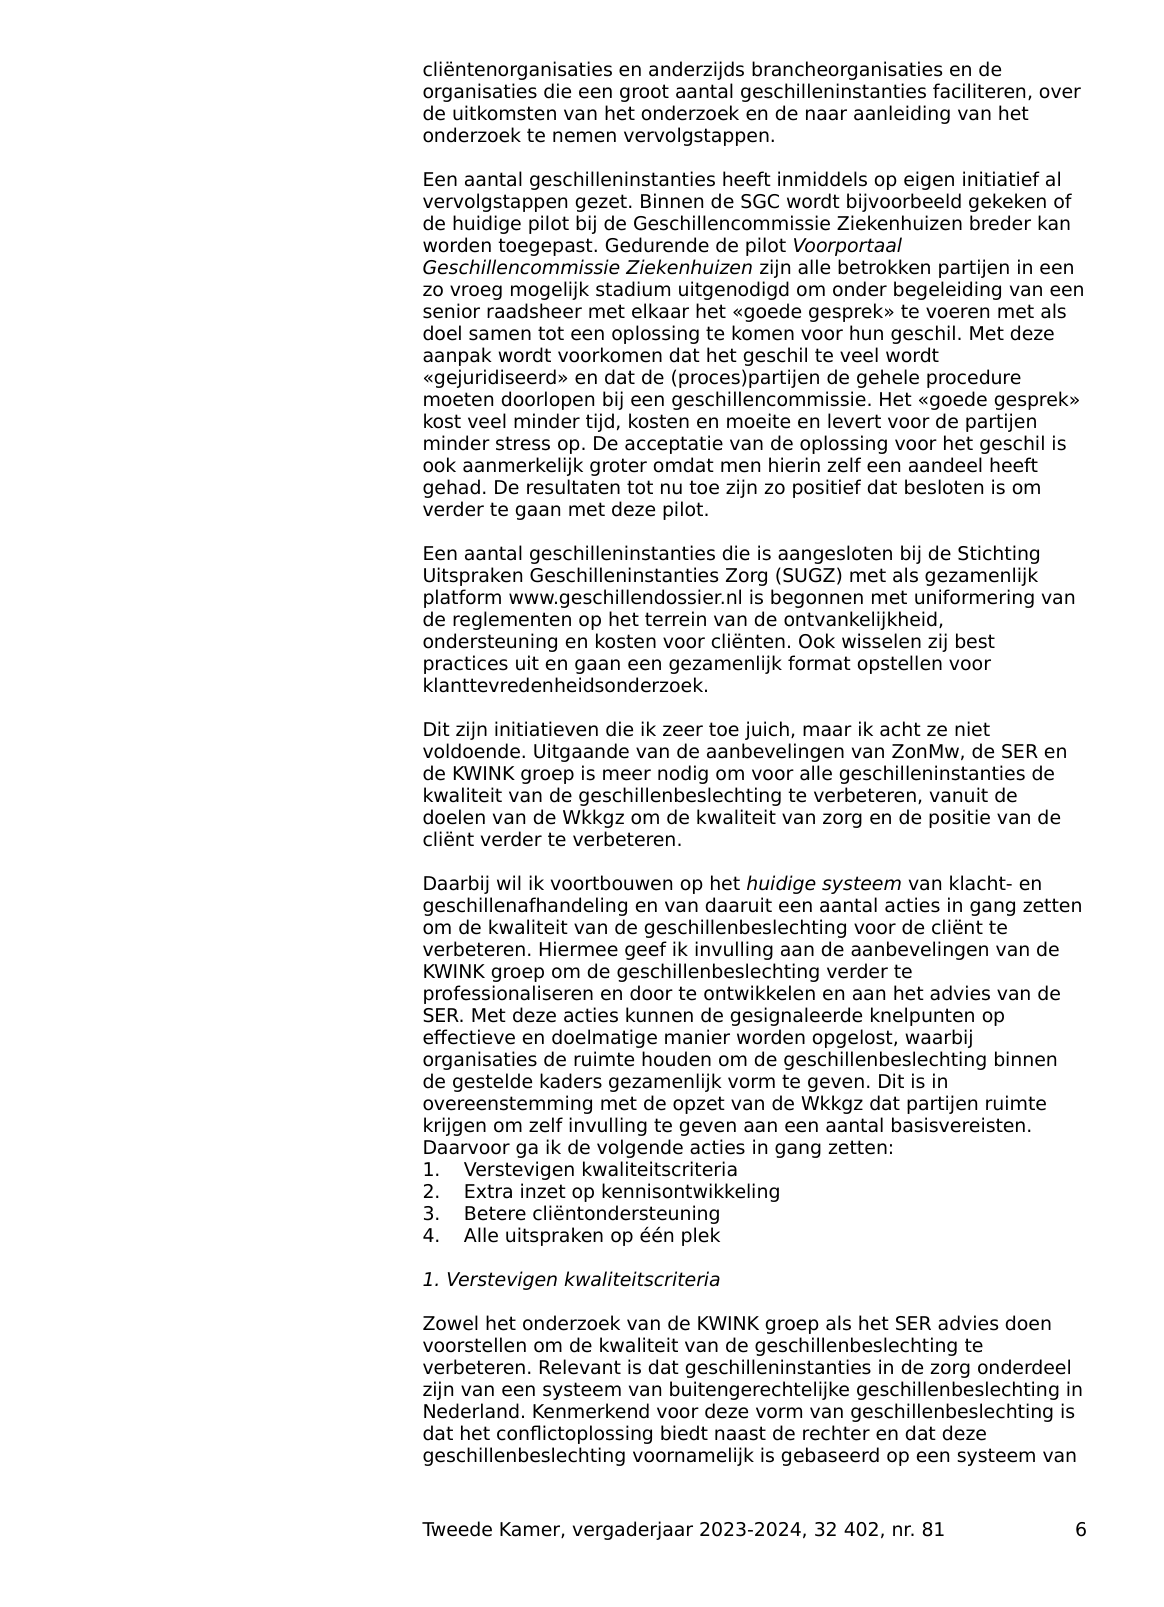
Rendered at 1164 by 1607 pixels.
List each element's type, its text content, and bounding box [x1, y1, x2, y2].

text Dit zijn initiatieven die ik zeer toe juich, maar ik acht ze niet voldoende. Uitgaande van de aanbevelingen van ZonMw, de SER en de KWINK groep is meer nodig om voor alle geschilleninstanties de kwaliteit van de geschillenbeslechting te verbeteren, vanuit de doelen van de Wkkgz om de kwaliteit van zorg en de positie van de cliënt verder te verbeteren. [422, 719, 1087, 851]
text cliëntenorganisaties en anderzijds brancheorganisaties en de organisaties die een groot aantal geschilleninstanties faciliteren, over de uitkomsten van het onderzoek en de naar aanleiding van het onderzoek te nemen vervolgstappen. [422, 59, 1087, 147]
text Een aantal geschilleninstanties die is aangesloten bij de Stichting Uitspraken Geschilleninstanties Zorg (SUGZ) met als gezamenlijk platform www.geschillendossier.nl is begonnen met uniformering van de reglementen op het terrein van de ontvankelijkheid, ondersteuning en kosten voor cliënten. Ook wisselen zij best practices uit en gaan een gezamenlijk format opstellen voor klanttevredenheidsonderzoek. [422, 543, 1087, 697]
text Een aantal geschilleninstanties heeft inmiddels op eigen initiatief al vervolgstappen gezet. Binnen de SGC wordt bijvoorbeeld gekeken of de huidige pilot bij de Geschillencommissie Ziekenhuizen breder kan worden toegepast. Gedurende de pilot Voorportaal Geschillencommissie Ziekenhuizen zijn alle betrokken partijen in een zo vroeg mogelijk stadium uitgenodigd om onder begeleiding van een senior raadsheer met elkaar het «goede gesprek» te voeren met als doel samen tot een oplossing te komen voor hun geschil. Met deze aanpak wordt voorkomen dat het geschil te veel wordt «gejuridiseerd» en dat de (proces)partijen de gehele procedure moeten doorlopen bij een geschillencommissie. Het «goede gesprek» kost veel minder tijd, kosten en moeite en levert voor de partijen minder stress op. De acceptatie van de oplossing voor het geschil is ook aanmerkelijk groter omdat men hierin zelf een aandeel heeft gehad. De resultaten tot nu toe zijn zo positief dat besloten is om verder te gaan met deze pilot. [422, 169, 1087, 521]
text Daarbij wil ik voortbouwen op het huidige systeem van klacht- en geschillenafhandeling en van daaruit een aantal acties in gang zetten om de kwaliteit van de geschillenbeslechting voor de cliënt te verbeteren. Hiermee geef ik invulling aan de aanbevelingen van de KWINK groep om de geschillenbeslechting verder te professionaliseren en door te ontwikkelen en aan het advies van de SER. Met deze acties kunnen de gesignaleerde knelpunten op effectieve en doelmatige manier worden opgelost, waarbij organisaties de ruimte houden om de geschillenbeslechting binnen de gestelde kaders gezamenlijk vorm te geven. Dit is in overeenstemming met de opzet van de Wkkgz dat partijen ruimte krijgen om zelf invulling te geven aan een aantal basisvereisten. Daarvoor ga ik de volgende acties in gang zetten: [422, 873, 1087, 1159]
text 2. Extra inzet op kennisontwikkeling [422, 1181, 1087, 1203]
text 1. Verstevigen kwaliteitscriteria [422, 1159, 1087, 1181]
text 3. Betere cliëntondersteuning [422, 1203, 1087, 1225]
text 4. Alle uitspraken op één plek [422, 1225, 1087, 1247]
text Zowel het onderzoek van de KWINK groep als het SER advies doen voorstellen om de kwaliteit van de geschillenbeslechting te verbeteren. Relevant is dat geschilleninstanties in de zorg onderdeel zijn van een systeem van buitengerechtelijke geschillenbeslechting in Nederland. Kenmerkend voor deze vorm van geschillenbeslechting is dat het conflictoplossing biedt naast de rechter en dat deze geschillenbeslechting voornamelijk is gebaseerd op een systeem van [422, 1313, 1087, 1467]
subtitle 1. Verstevigen kwaliteitscriteria [422, 1269, 1087, 1291]
